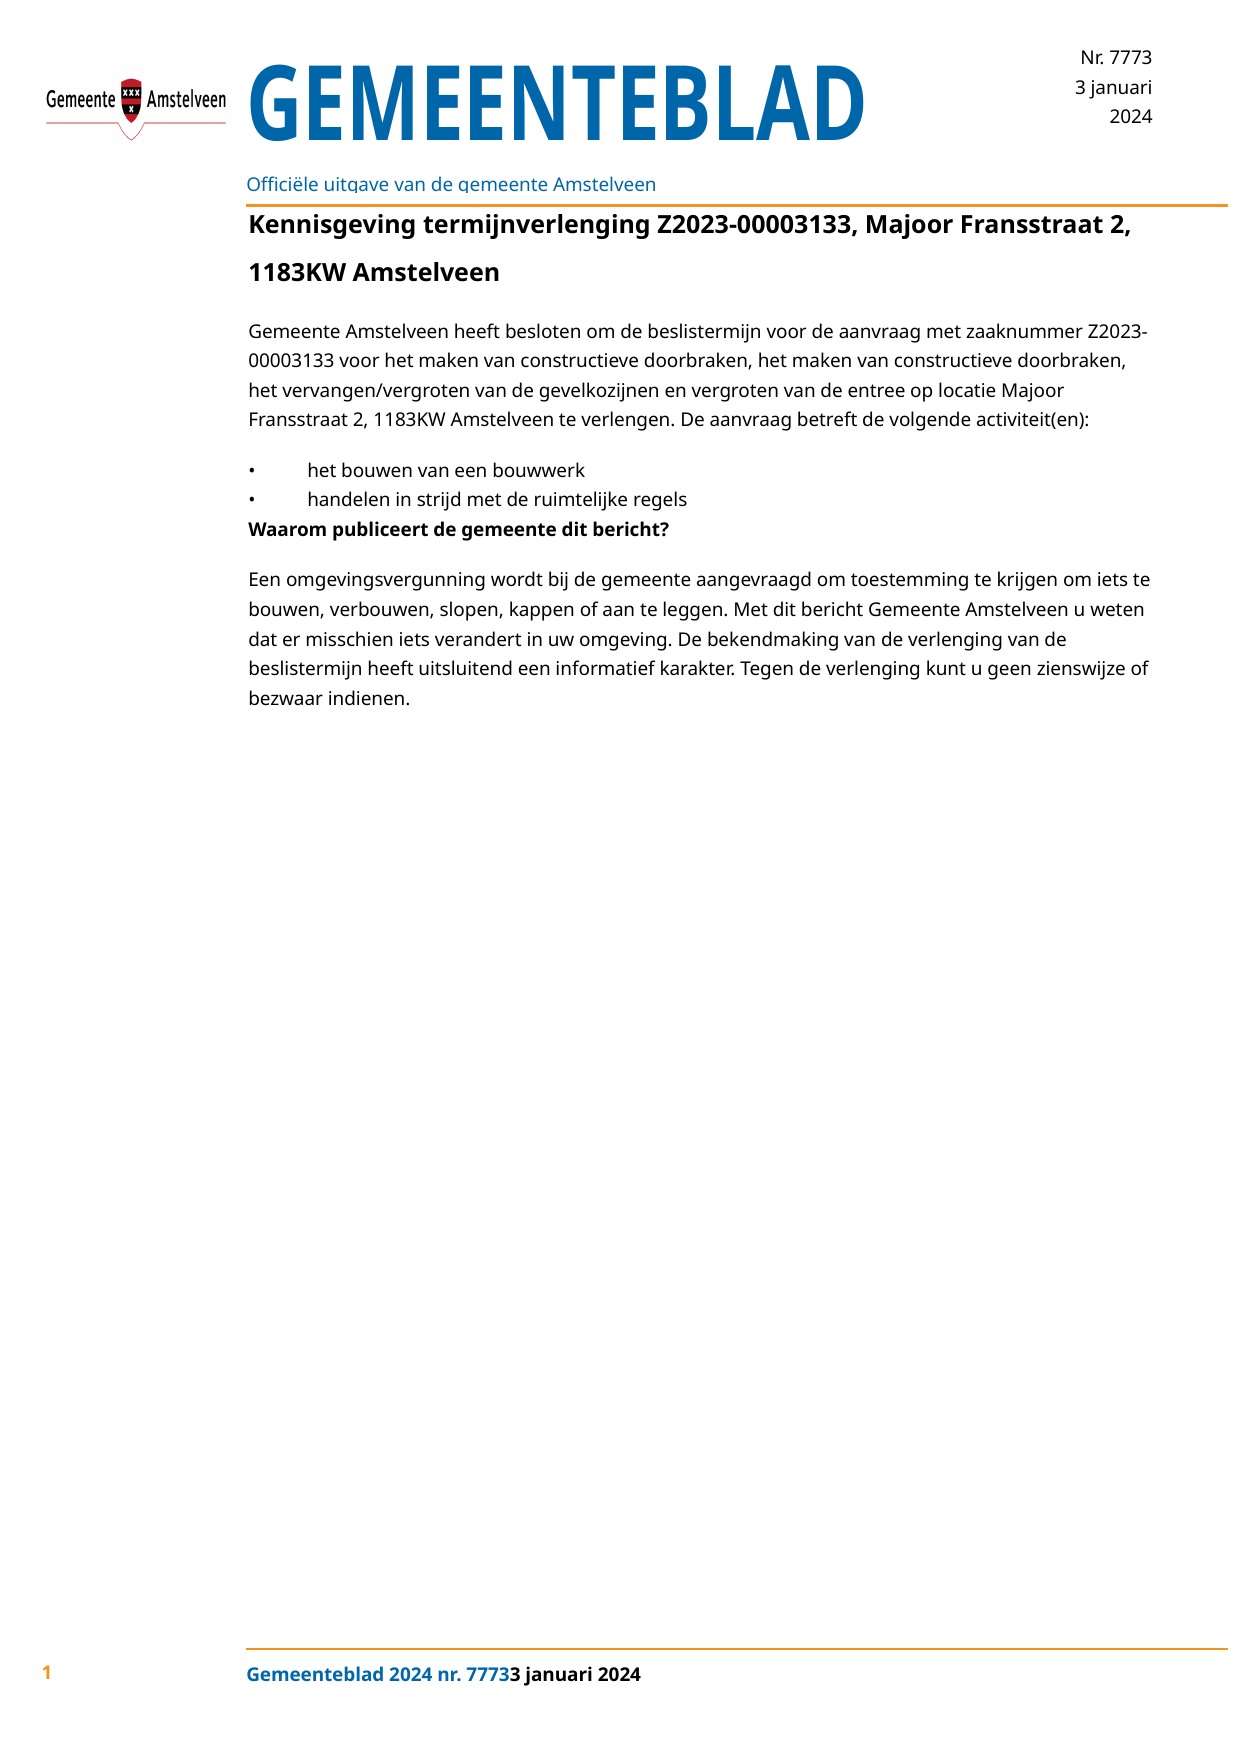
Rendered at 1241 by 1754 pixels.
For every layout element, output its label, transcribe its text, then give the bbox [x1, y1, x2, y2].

list het bouwen van een bouwwerk [248, 457, 1152, 483]
text Kennisgeving termijnverlenging Z2023-00003133, Majoor Fransstraat 2, 1183KW Amstelveen [248, 207, 1152, 288]
list handelen in strijd met de ruimtelijke regels [248, 487, 1152, 512]
text Gemeente Amstelveen heeft besloten om de beslistermijn voor de aanvraag met zaaknummer Z2023-00003133 voor het maken van constructieve doorbraken, het maken van constructieve doorbraken, het vervangen/vergroten van de gevelkozijnen en vergroten van de entree op locatie Majoor Fransstraat 2, 1183KW Amstelveen te verlengen. De aanvraag betreft de volgende activiteit(en): [248, 318, 1152, 432]
text Waarom publiceert de gemeente dit bericht? [248, 516, 1152, 542]
text Een omgevingsvergunning wordt bij de gemeente aangevraagd om toestemming te krijgen om iets te bouwen, verbouwen, slopen, kappen of aan te leggen. Met dit bericht Gemeente Amstelveen u weten dat er misschien iets verandert in uw omgeving. De bekendmaking van de verlenging van de beslistermijn heeft uitsluitend een informatief karakter. Tegen de verlenging kunt u geen zienswijze of bezwaar indienen. [248, 567, 1152, 711]
picture [41, 47, 231, 172]
